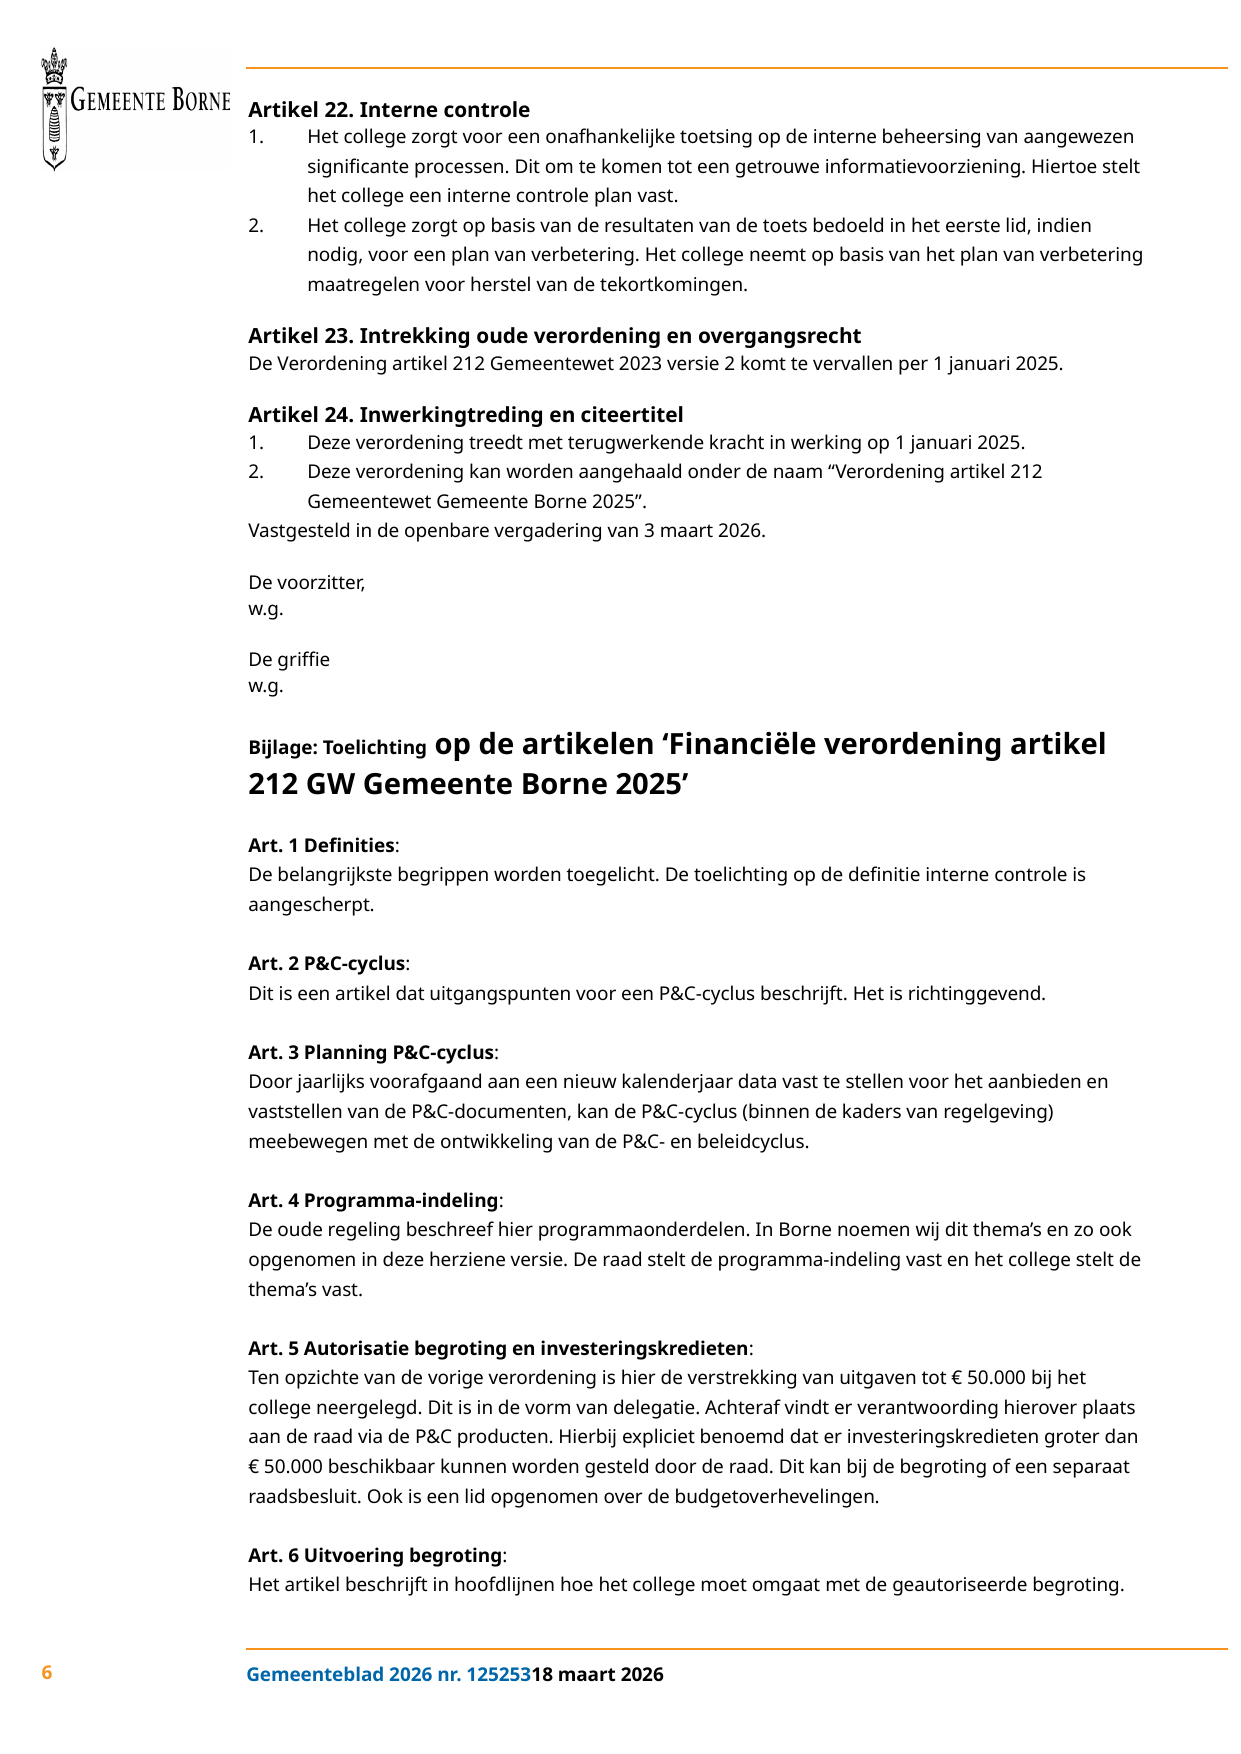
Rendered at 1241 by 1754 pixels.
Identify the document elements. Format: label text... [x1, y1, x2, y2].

text De Verordening artikel 212 Gemeentewet 2023 versie 2 komt te vervallen per 1 januari 2025. [248, 350, 1152, 376]
text w.g. [248, 672, 1152, 698]
text De griffie [248, 646, 1152, 672]
text Dit is een artikel dat uitgangspunten voor een P&C-cyclus beschrijft. Het is richtinggevend. [248, 980, 1152, 1006]
text Ten opzichte van de vorige verordening is hier de verstrekking van uitgaven tot € 50.000 bij het college neergelegd. Dit is in de vorm van delegatie. Achteraf vindt er verantwoording hierover plaats aan de raad via de P&C producten. Hierbij expliciet benoemd dat er investeringskredieten groter dan € 50.000 beschikbaar kunnen worden gesteld door de raad. Dit kan bij de begroting of een separaat raadsbesluit. Ook is een lid opgenomen over de budgetoverhevelingen. [248, 1364, 1152, 1508]
text Het artikel beschrijft in hoofdlijnen hoe het college moet omgaat met de geautoriseerde begroting. [248, 1572, 1152, 1597]
text Art. 3 Planning P&C-cyclus: [248, 1039, 1152, 1065]
picture [41, 47, 231, 172]
text De voorzitter, [248, 569, 1152, 595]
text Artikel 22. Interne controle [248, 95, 1152, 123]
text w.g. [248, 595, 1152, 621]
text De oude regeling beschreef hier programmaonderdelen. In Borne noemen wij dit thema’s en zo ook opgenomen in deze herziene versie. De raad stelt de programma-indeling vast en het college stelt de thema’s vast. [248, 1217, 1152, 1301]
text Door jaarlijks voorafgaand aan een nieuw kalenderjaar data vast te stellen voor het aanbieden en vaststellen van de P&C-documenten, kan de P&C-cyclus (binnen de kaders van regelgeving) meebewegen met de ontwikkeling van de P&C- en beleidcyclus. [248, 1069, 1152, 1153]
text De belangrijkste begrippen worden toegelicht. De toelichting op de definitie interne controle is aangescherpt. [248, 862, 1152, 917]
list Deze verordening treedt met terugwerkende kracht in werking op 1 januari 2025. [248, 429, 1152, 454]
text Artikel 23. Intrekking oude verordening en overgangsrecht [248, 322, 1152, 350]
text Artikel 24. Inwerkingtreding en citeertitel [248, 400, 1152, 429]
text Art. 5 Autorisatie begroting en investeringskredieten: [248, 1335, 1152, 1361]
text Art. 1 Definities: [248, 832, 1152, 858]
list Deze verordening kan worden aangehaald onder de naam “Verordening artikel 212 Gemeentewet Gemeente Borne 2025”. [248, 458, 1152, 514]
list Het college zorgt op basis van de resultaten van de toets bedoeld in het eerste lid, indien nodig, voor een plan van verbetering. Het college neemt op basis van het plan van verbetering maatregelen voor herstel van de tekortkomingen. [248, 212, 1152, 297]
text Art. 6 Uitvoering begroting: [248, 1542, 1152, 1568]
text Vastgesteld in de openbare vergadering van 3 maart 2026. [248, 518, 1152, 543]
text Art. 4 Programma-indeling: [248, 1187, 1152, 1213]
text Bijlage: Toelichting op de artikelen ‘Financiële verordening artikel 212 GW Gemeente Borne 2025’ [248, 723, 1152, 803]
text Art. 2 P&C-cyclus: [248, 950, 1152, 976]
list Het college zorgt voor een onafhankelijke toetsing op de interne beheersing van aangewezen significante processen. Dit om te komen tot een getrouwe informatievoorziening. Hiertoe stelt het college een interne controle plan vast. [248, 123, 1152, 208]
